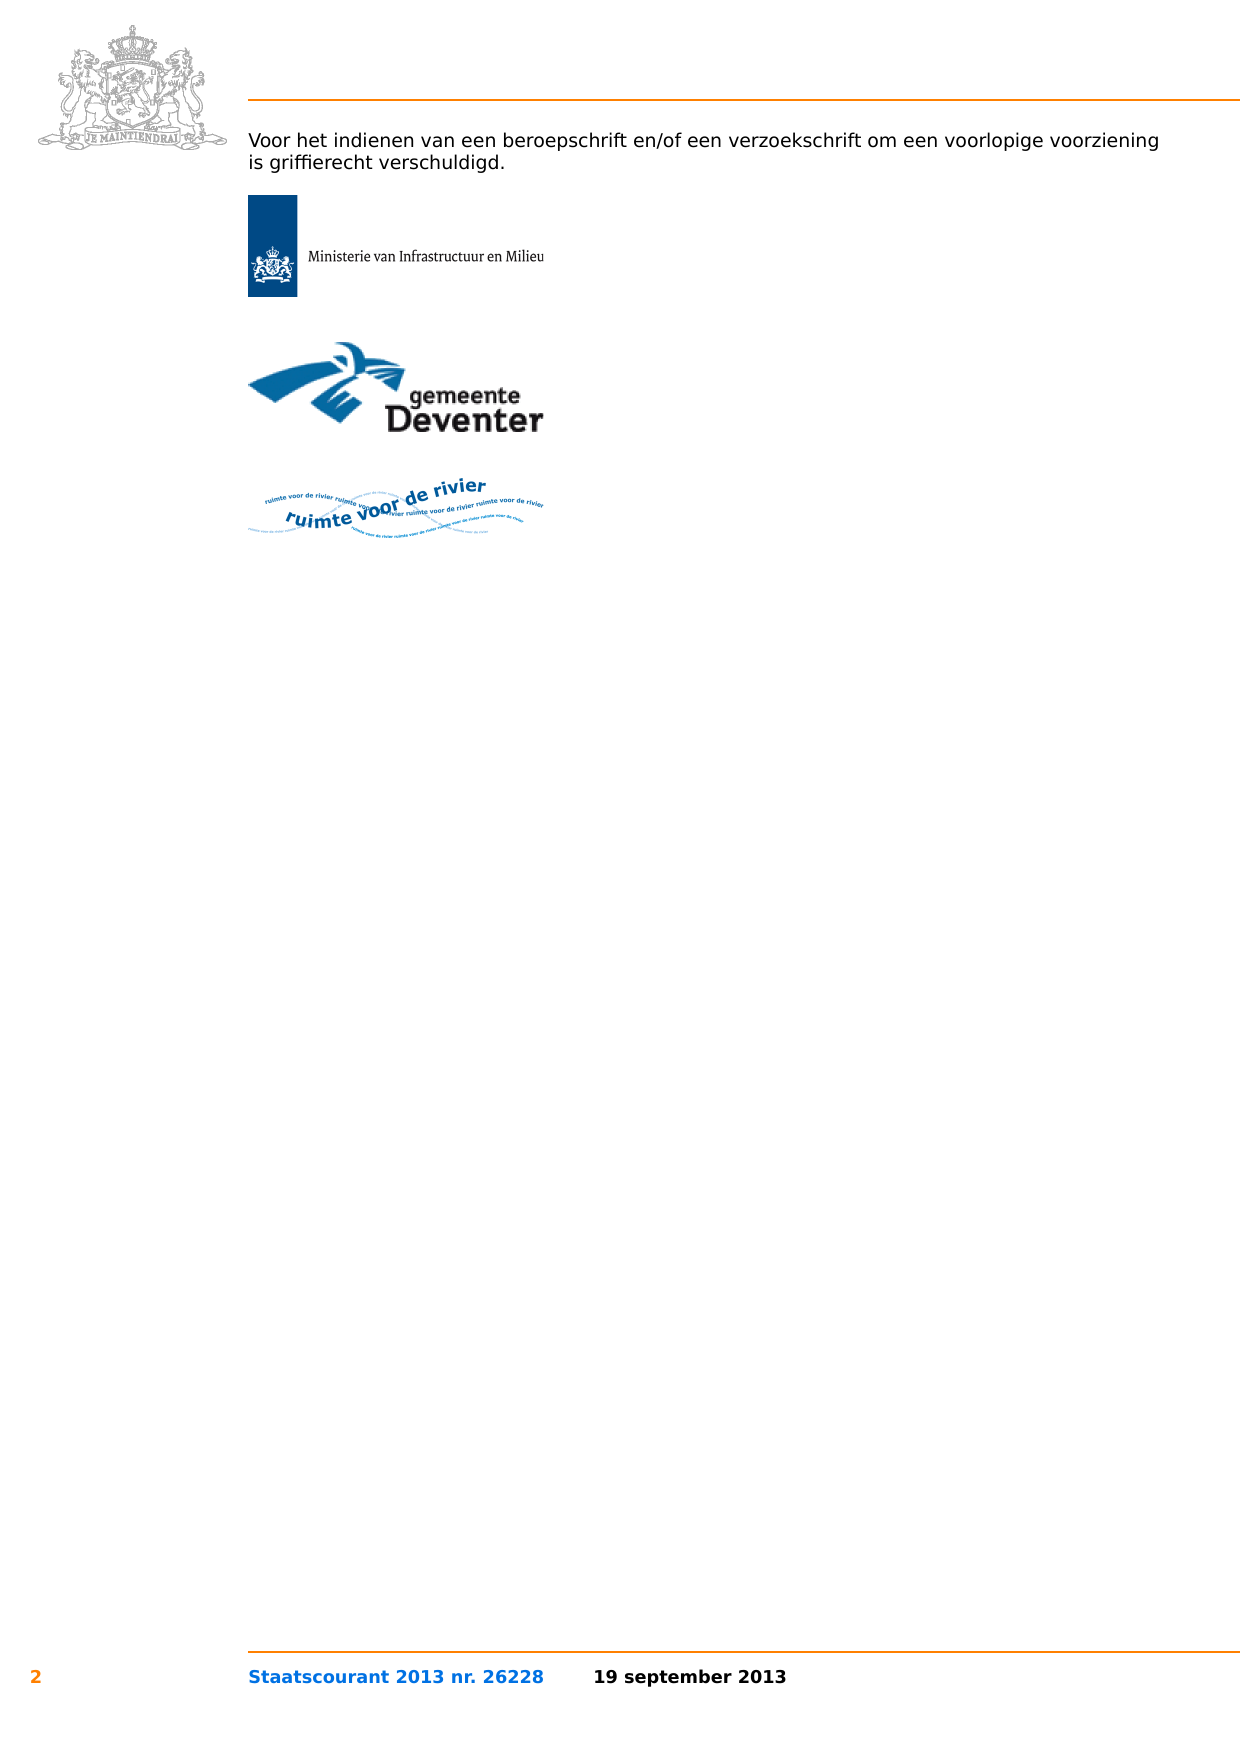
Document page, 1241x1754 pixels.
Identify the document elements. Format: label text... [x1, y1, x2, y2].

picture [248, 195, 544, 297]
text Voor het indienen van een beroepschrift en/of een verzoekschrift om een voorlopige voorziening is griffierecht verschuldigd. [248, 130, 1163, 174]
picture [248, 340, 544, 435]
picture [38, 25, 227, 150]
picture [248, 478, 544, 538]
